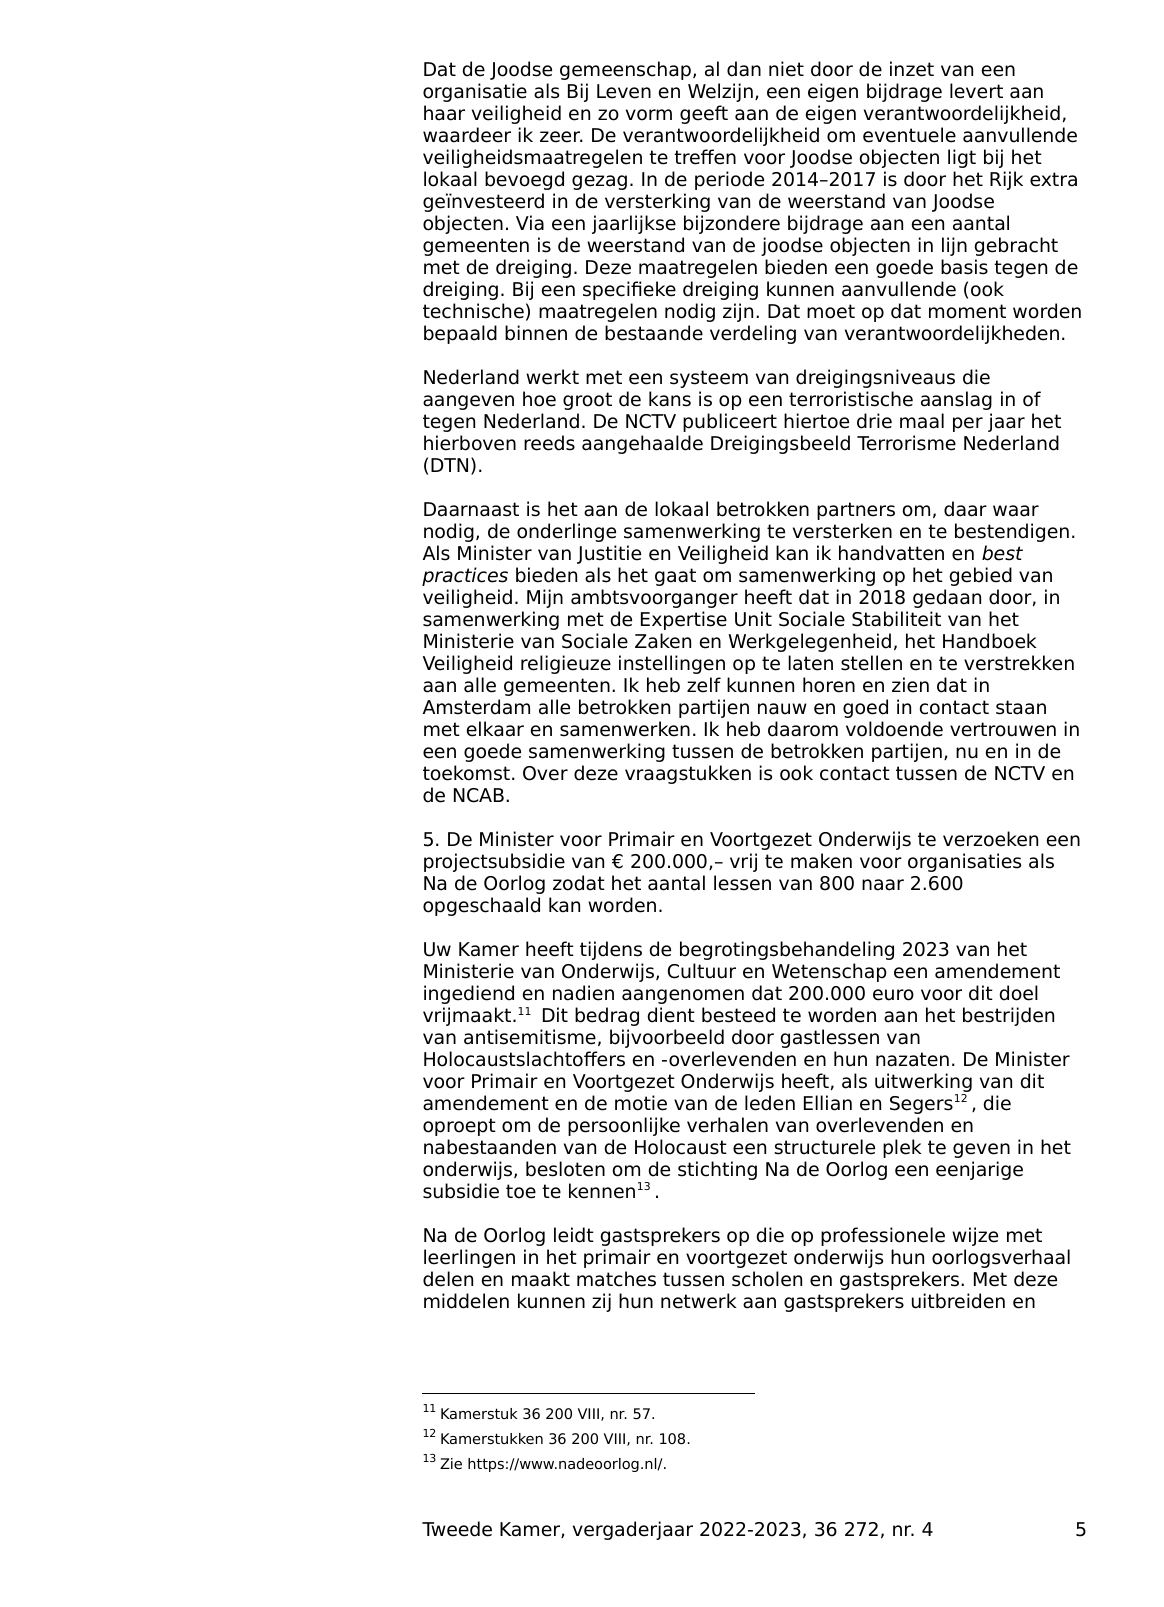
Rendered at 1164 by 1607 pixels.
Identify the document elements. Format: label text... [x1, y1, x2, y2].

text Nederland werkt met een systeem van dreigingsniveaus die aangeven hoe groot de kans is op een terroristische aanslag in of tegen Nederland. De NCTV publiceert hiertoe drie maal per jaar het hierboven reeds aangehaalde Dreigingsbeeld Terrorisme Nederland (DTN). [422, 367, 1087, 477]
text Uw Kamer heeft tijdens de begrotingsbehandeling 2023 van het Ministerie van Onderwijs, Cultuur en Wetenschap een amendement ingediend en nadien aangenomen dat 200.000 euro voor dit doel vrijmaakt. Dit bedrag dient besteed te worden aan het bestrijden van antisemitisme, bijvoorbeeld door gastlessen van Holocaustslachtoffers en -overlevenden en hun nazaten. De Minister voor Primair en Voortgezet Onderwijs heeft, als uitwerking van dit amendement en de motie van de leden Ellian en Segers, die oproept om de persoonlijke verhalen van overlevenden en nabestaanden van de Holocaust een structurele plek te geven in het onderwijs, besloten om de stichting Na de Oorlog een eenjarige subsidie toe te kennen. [422, 939, 1087, 1203]
text 5. De Minister voor Primair en Voortgezet Onderwijs te verzoeken een projectsubsidie van € 200.000,– vrij te maken voor organisaties als Na de Oorlog zodat het aantal lessen van 800 naar 2.600 opgeschaald kan worden. [422, 829, 1087, 917]
text Dat de Joodse gemeenschap, al dan niet door de inzet van een organisatie als Bij Leven en Welzijn, een eigen bijdrage levert aan haar veiligheid en zo vorm geeft aan de eigen verantwoordelijkheid, waardeer ik zeer. De verantwoordelijkheid om eventuele aanvullende veiligheidsmaatregelen te treffen voor Joodse objecten ligt bij het lokaal bevoegd gezag. In de periode 2014–2017 is door het Rijk extra geïnvesteerd in de versterking van de weerstand van Joodse objecten. Via een jaarlijkse bijzondere bijdrage aan een aantal gemeenten is de weerstand van de joodse objecten in lijn gebracht met de dreiging. Deze maatregelen bieden een goede basis tegen de dreiging. Bij een specifieke dreiging kunnen aanvullende (ook technische) maatregelen nodig zijn. Dat moet op dat moment worden bepaald binnen de bestaande verdeling van verantwoordelijkheden. [422, 59, 1087, 345]
text Daarnaast is het aan de lokaal betrokken partners om, daar waar nodig, de onderlinge samenwerking te versterken en te bestendigen. Als Minister van Justitie en Veiligheid kan ik handvatten en best practices bieden als het gaat om samenwerking op het gebied van veiligheid. Mijn ambtsvoorganger heeft dat in 2018 gedaan door, in samenwerking met de Expertise Unit Sociale Stabiliteit van het Ministerie van Sociale Zaken en Werkgelegenheid, het Handboek Veiligheid religieuze instellingen op te laten stellen en te verstrekken aan alle gemeenten. Ik heb zelf kunnen horen en zien dat in Amsterdam alle betrokken partijen nauw en goed in contact staan met elkaar en samenwerken. Ik heb daarom voldoende vertrouwen in een goede samenwerking tussen de betrokken partijen, nu en in de toekomst. Over deze vraagstukken is ook contact tussen de NCTV en de NCAB. [422, 499, 1087, 807]
text Zie https://www.nadeoorlog.nl/. [422, 1452, 1087, 1474]
text Kamerstuk 36 200 VIII, nr. 57. [422, 1402, 1087, 1424]
text Kamerstukken 36 200 VIII, nr. 108. [422, 1427, 1087, 1449]
text Na de Oorlog leidt gastsprekers op die op professionele wijze met leerlingen in het primair en voortgezet onderwijs hun oorlogsverhaal delen en maakt matches tussen scholen en gastsprekers. Met deze middelen kunnen zij hun netwerk aan gastsprekers uitbreiden en [422, 1225, 1087, 1313]
